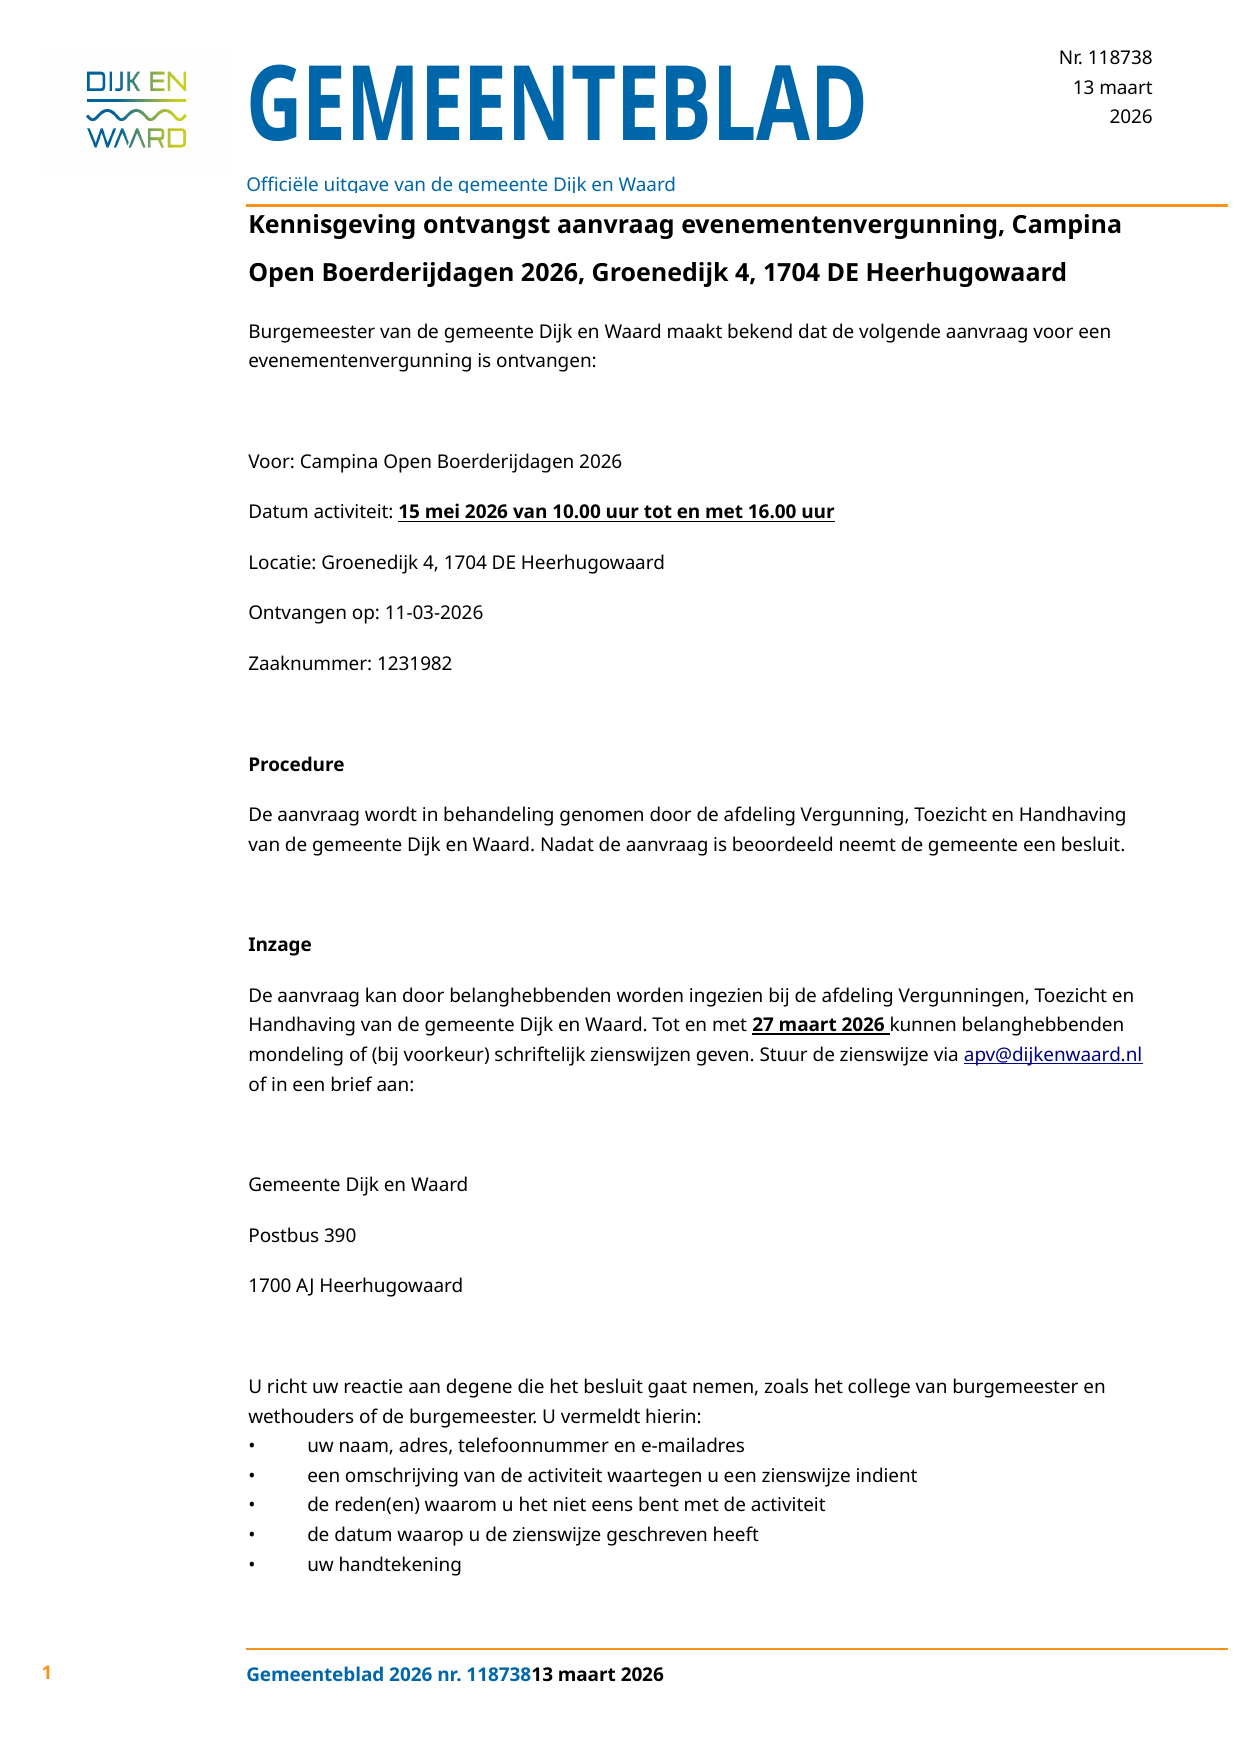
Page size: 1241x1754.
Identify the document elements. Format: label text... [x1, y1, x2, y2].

list een omschrijving van de activiteit waartegen u een zienswijze indient [248, 1462, 1152, 1488]
text Burgemeester van de gemeente Dijk en Waard maakt bekend dat de volgende aanvraag voor een evenementenvergunning is ontvangen: [248, 318, 1152, 373]
text Ontvangen op: 11-03-2026 [248, 599, 1152, 625]
text Voor: Campina Open Boerderijdagen 2026 [248, 448, 1152, 474]
text Postbus 390 [248, 1222, 1152, 1248]
text Inzage [248, 932, 1152, 957]
text De aanvraag wordt in behandeling genomen door de afdeling Vergunning, Toezicht en Handhaving van de gemeente Dijk en Waard. Nadat de aanvraag is beoordeeld neemt de gemeente een besluit. [248, 801, 1152, 857]
text Procedure [248, 751, 1152, 777]
list uw naam, adres, telefoonnummer en e-mailadres [248, 1432, 1152, 1458]
list de reden(en) waarom u het niet eens bent met de activiteit [248, 1492, 1152, 1517]
picture [41, 47, 231, 172]
text U richt uw reactie aan degene die het besluit gaat nemen, zoals het college van burgemeester en wethouders of de burgemeester. U vermeldt hierin: [248, 1373, 1152, 1429]
text Kennisgeving ontvangst aanvraag evenementenvergunning, Campina Open Boerderijdagen 2026, Groenedijk 4, 1704 DE Heerhugowaard [248, 207, 1152, 288]
text Gemeente Dijk en Waard [248, 1172, 1152, 1197]
text 1700 AJ Heerhugowaard [248, 1272, 1152, 1298]
text Datum activiteit: 15 mei 2026 van 10.00 uur tot en met 16.00 uur [248, 499, 1152, 524]
text Locatie: Groenedijk 4, 1704 DE Heerhugowaard [248, 549, 1152, 575]
list de datum waarop u de zienswijze geschreven heeft [248, 1521, 1152, 1547]
list uw handtekening [248, 1551, 1152, 1577]
text De aanvraag kan door belanghebbenden worden ingezien bij de afdeling Vergunningen, Toezicht en Handhaving van de gemeente Dijk en Waard. Tot en met 27 maart 2026 kunnen belanghebbenden mondeling of (bij voorkeur) schriftelijk zienswijzen geven. Stuur de zienswijze via apv@dijkenwaard.nl of in een brief aan: [248, 982, 1152, 1097]
text Zaaknummer: 1231982 [248, 650, 1152, 676]
